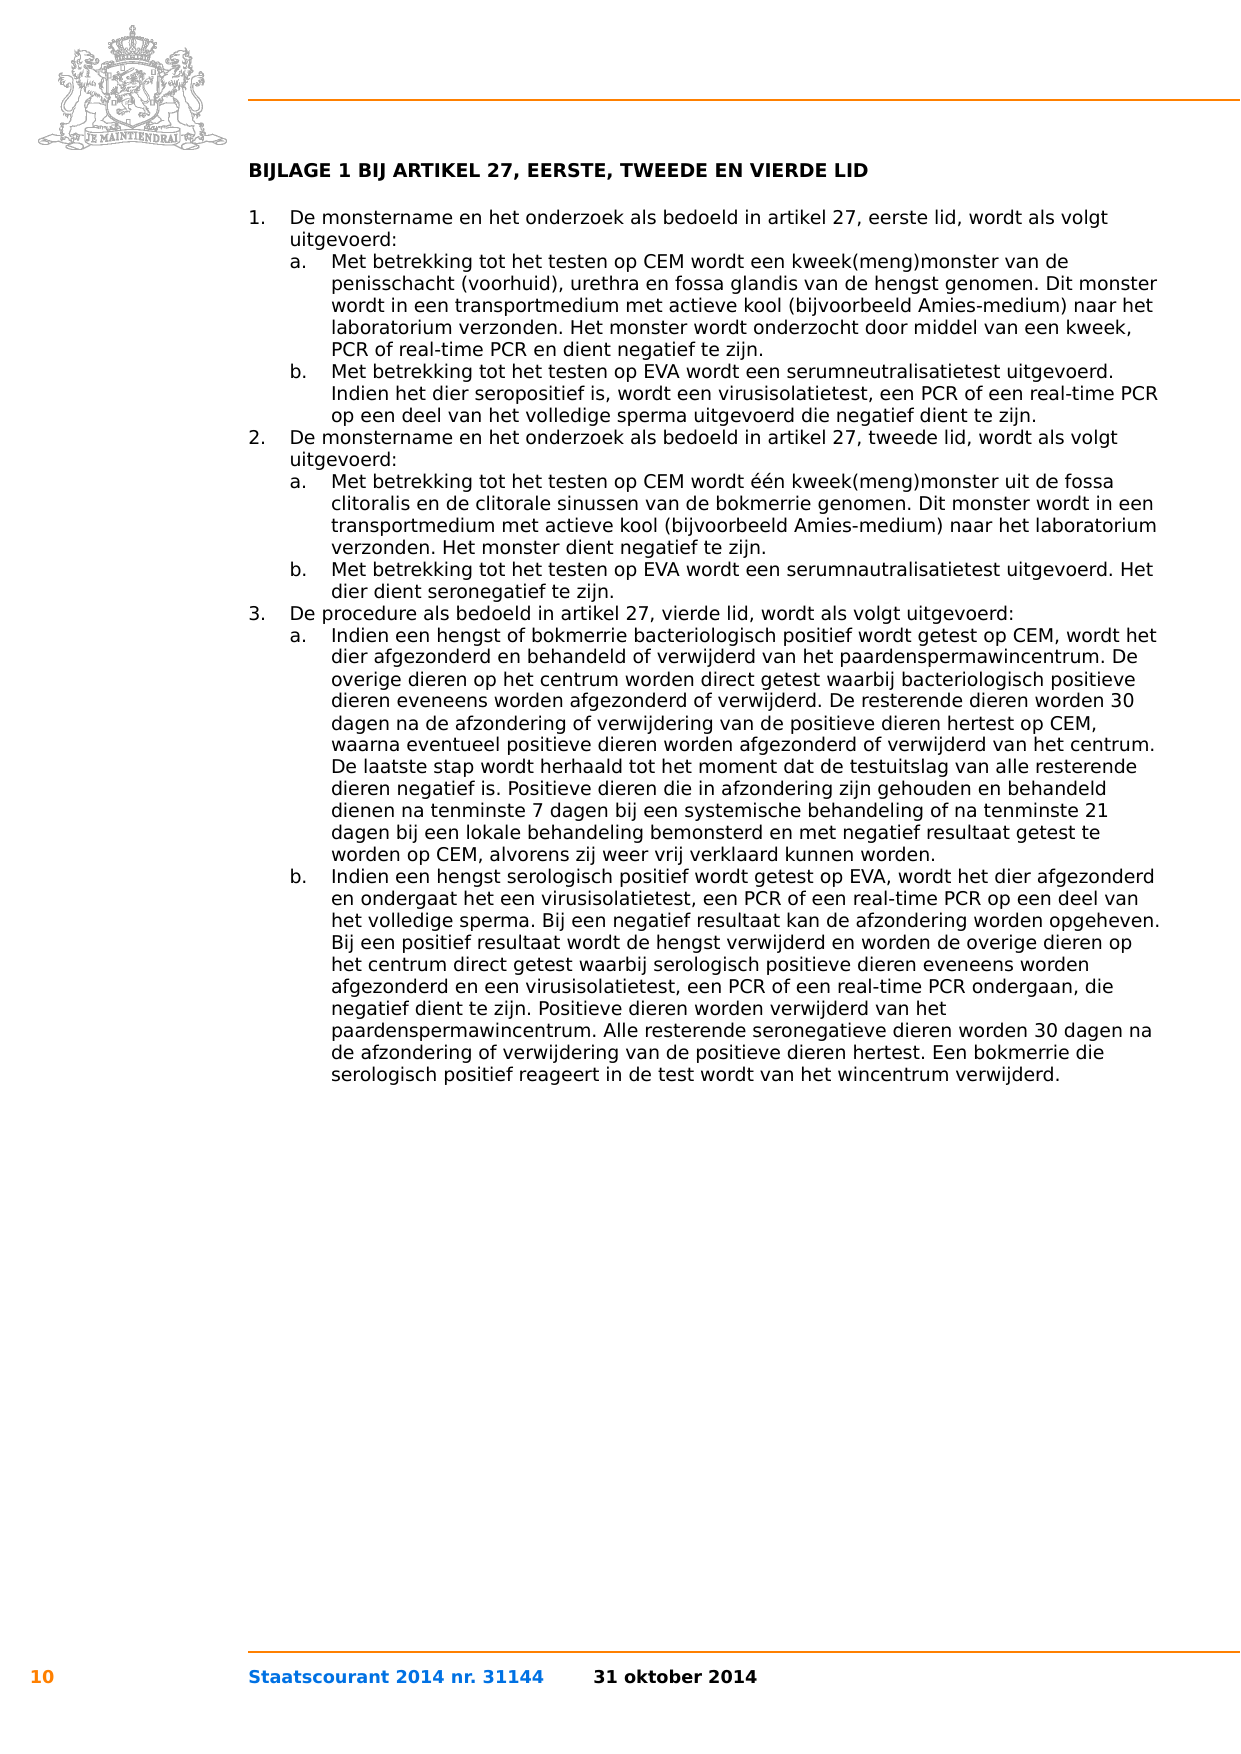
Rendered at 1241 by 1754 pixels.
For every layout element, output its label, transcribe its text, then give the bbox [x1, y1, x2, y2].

text 3. De procedure als bedoeld in artikel 27, vierde lid, wordt als volgt uitgevoerd: [248, 602, 1163, 624]
text 1. De monstername en het onderzoek als bedoeld in artikel 27, eerste lid, wordt als volgt uitgevoerd: [248, 207, 1163, 251]
text a. Met betrekking tot het testen op CEM wordt één kweek(meng)monster uit de fossa clitoralis en de clitorale sinussen van de bokmerrie genomen. Dit monster wordt in een transportmedium met actieve kool (bijvoorbeeld Amies-medium) naar het laboratorium verzonden. Het monster dient negatief te zijn. [289, 471, 1163, 558]
picture [38, 25, 227, 150]
text b. Met betrekking tot het testen op EVA wordt een serumneutralisatietest uitgevoerd. Indien het dier seropositief is, wordt een virusisolatietest, een PCR of een real-time PCR op een deel van het volledige sperma uitgevoerd die negatief dient te zijn. [289, 361, 1163, 427]
text a. Indien een hengst of bokmerrie bacteriologisch positief wordt getest op CEM, wordt het dier afgezonderd en behandeld of verwijderd van het paardenspermawincentrum. De overige dieren op het centrum worden direct getest waarbij bacteriologisch positieve dieren eveneens worden afgezonderd of verwijderd. De resterende dieren worden 30 dagen na de afzondering of verwijdering van de positieve dieren hertest op CEM, waarna eventueel positieve dieren worden afgezonderd of verwijderd van het centrum. De laatste stap wordt herhaald tot het moment dat de testuitslag van alle resterende dieren negatief is. Positieve dieren die in afzondering zijn gehouden en behandeld dienen na tenminste 7 dagen bij een systemische behandeling of na tenminste 21 dagen bij een lokale behandeling bemonsterd en met negatief resultaat getest te worden op CEM, alvorens zij weer vrij verklaard kunnen worden. [289, 624, 1163, 866]
text 2. De monstername en het onderzoek als bedoeld in artikel 27, tweede lid, wordt als volgt uitgevoerd: [248, 427, 1163, 471]
text a. Met betrekking tot het testen op CEM wordt een kweek(meng)monster van de penisschacht (voorhuid), urethra en fossa glandis van de hengst genomen. Dit monster wordt in een transportmedium met actieve kool (bijvoorbeeld Amies-medium) naar het laboratorium verzonden. Het monster wordt onderzocht door middel van een kweek, PCR of real-time PCR en dient negatief te zijn. [289, 251, 1163, 361]
subtitle BIJLAGE 1 BIJ ARTIKEL 27, EERSTE, TWEEDE EN VIERDE LID [248, 160, 1163, 182]
text b. Met betrekking tot het testen op EVA wordt een serumnautralisatietest uitgevoerd. Het dier dient seronegatief te zijn. [289, 558, 1163, 602]
text b. Indien een hengst serologisch positief wordt getest op EVA, wordt het dier afgezonderd en ondergaat het een virusisolatietest, een PCR of een real-time PCR op een deel van het volledige sperma. Bij een negatief resultaat kan de afzondering worden opgeheven. Bij een positief resultaat wordt de hengst verwijderd en worden de overige dieren op het centrum direct getest waarbij serologisch positieve dieren eveneens worden afgezonderd en een virusisolatietest, een PCR of een real-time PCR ondergaan, die negatief dient te zijn. Positieve dieren worden verwijderd van het paardenspermawincentrum. Alle resterende seronegatieve dieren worden 30 dagen na de afzondering of verwijdering van de positieve dieren hertest. Een bokmerrie die serologisch positief reageert in de test wordt van het wincentrum verwijderd. [289, 866, 1163, 1086]
